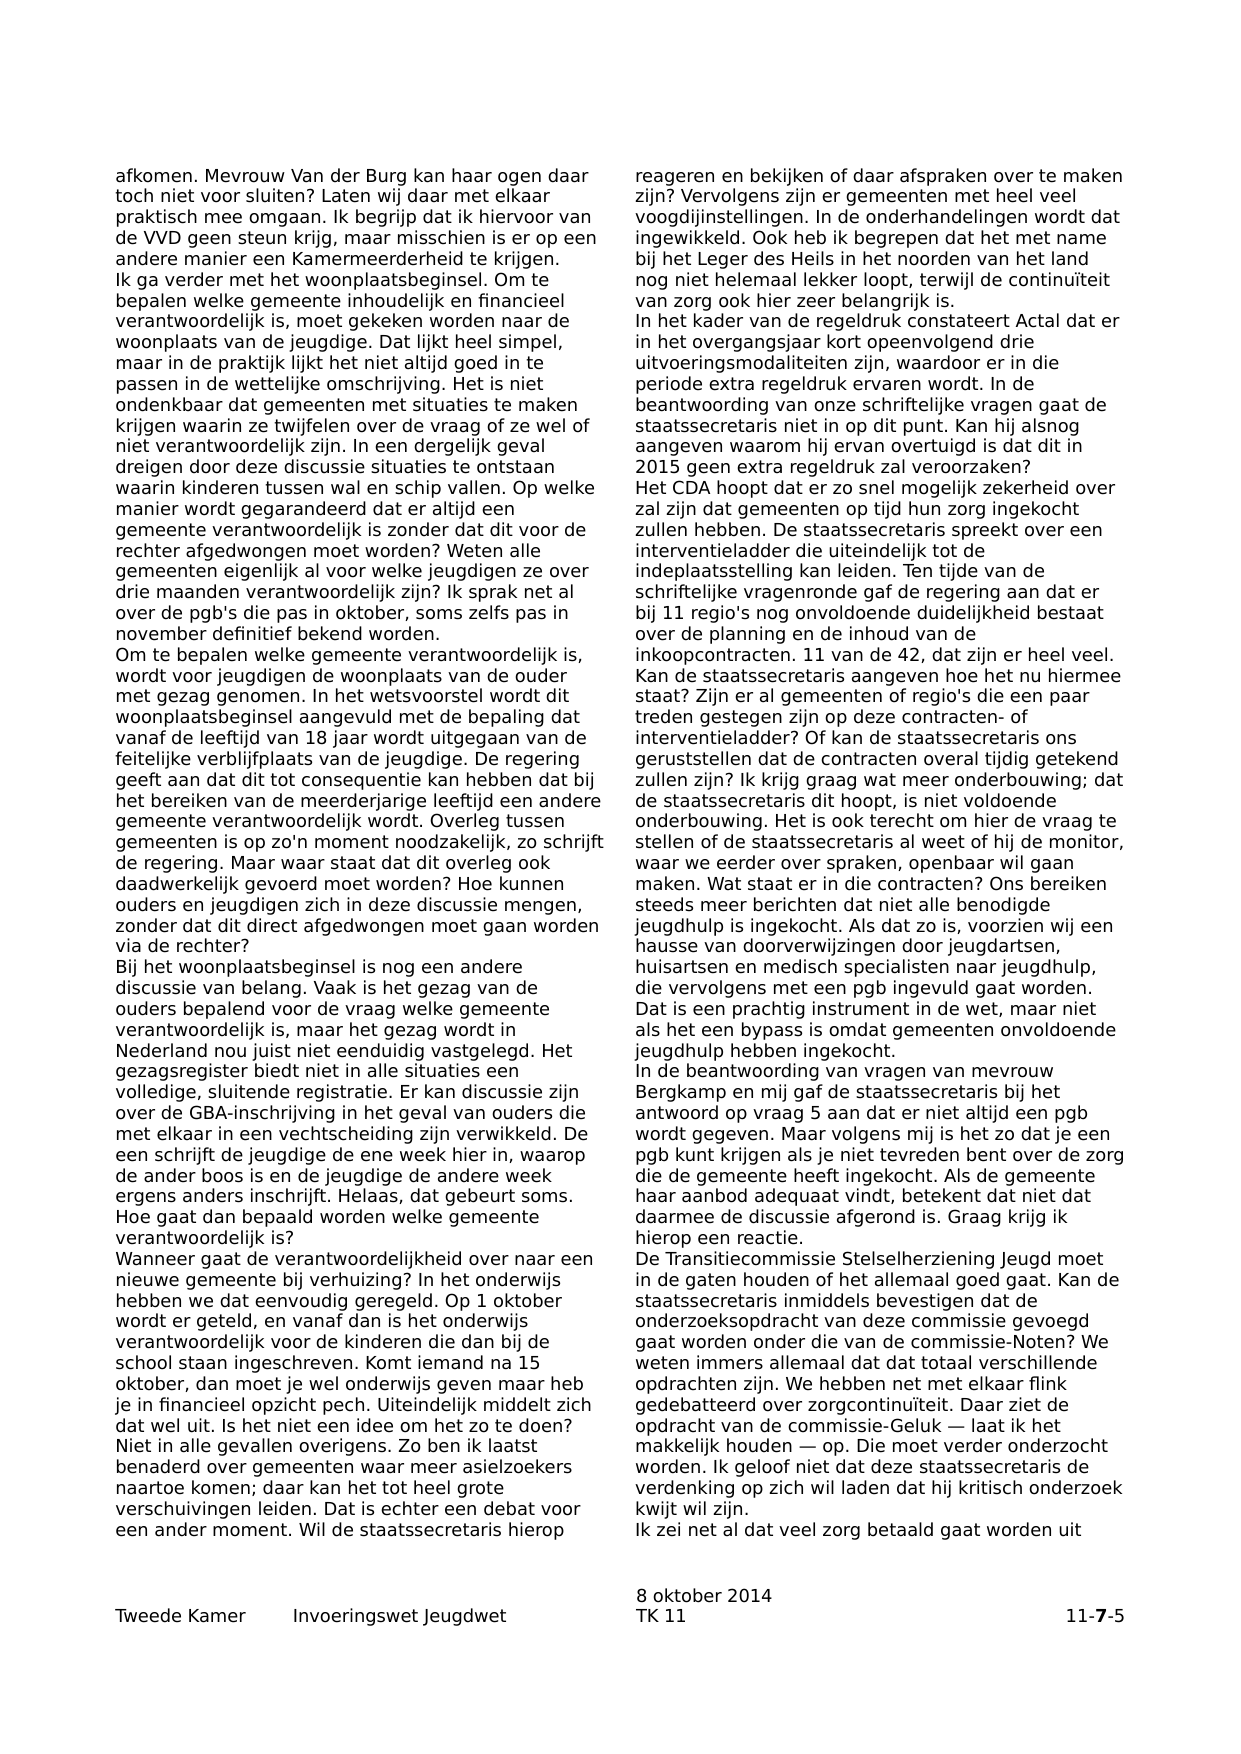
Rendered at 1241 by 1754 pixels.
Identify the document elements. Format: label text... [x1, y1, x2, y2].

text afkomen. Mevrouw Van der Burg kan haar ogen daar toch niet voor sluiten? Laten wij daar met elkaar praktisch mee omgaan. Ik begrijp dat ik hiervoor van de VVD geen steun krijg, maar misschien is er op een andere manier een Kamermeerderheid te krijgen. [115, 165, 605, 269]
text Wanneer gaat de verantwoordelijkheid over naar een nieuwe gemeente bij verhuizing? In het onderwijs hebben we dat eenvoudig geregeld. Op 1 oktober wordt er geteld, en vanaf dan is het onderwijs verantwoordelijk voor de kinderen die dan bij de school staan ingeschreven. Komt iemand na 15 oktober, dan moet je wel onderwijs geven maar heb je in financieel opzicht pech. Uiteindelijk middelt zich dat wel uit. Is het niet een idee om het zo te doen? Niet in alle gevallen overigens. Zo ben ik laatst benaderd over gemeenten waar meer asielzoekers naartoe komen; daar kan het tot heel grote verschuivingen leiden. Dat is echter een debat voor een ander moment. Wil de staatssecretaris hierop [115, 1249, 605, 1540]
text Ik ga verder met het woonplaatsbeginsel. Om te bepalen welke gemeente inhoudelijk en financieel verantwoordelijk is, moet gekeken worden naar de woonplaats van de jeugdige. Dat lijkt heel simpel, maar in de praktijk lijkt het niet altijd goed in te passen in de wettelijke omschrijving. Het is niet ondenkbaar dat gemeenten met situaties te maken krijgen waarin ze twijfelen over de vraag of ze wel of niet verantwoordelijk zijn. In een dergelijk geval dreigen door deze discussie situaties te ontstaan waarin kinderen tussen wal en schip vallen. Op welke manier wordt gegarandeerd dat er altijd een gemeente verantwoordelijk is zonder dat dit voor de rechter afgedwongen moet worden? Weten alle gemeenten eigenlijk al voor welke jeugdigen ze over drie maanden verantwoordelijk zijn? Ik sprak net al over de pgb's die pas in oktober, soms zelfs pas in november definitief bekend worden. [115, 269, 605, 644]
text In het kader van de regeldruk constateert Actal dat er in het overgangsjaar kort opeenvolgend drie uitvoeringsmodaliteiten zijn, waardoor er in die periode extra regeldruk ervaren wordt. In de beantwoording van onze schriftelijke vragen gaat de staatssecretaris niet in op dit punt. Kan hij alsnog aangeven waarom hij ervan overtuigd is dat dit in 2015 geen extra regeldruk zal veroorzaken? [635, 311, 1125, 478]
text In de beantwoording van vragen van mevrouw Bergkamp en mij gaf de staatssecretaris bij het antwoord op vraag 5 aan dat er niet altijd een pgb wordt gegeven. Maar volgens mij is het zo dat je een pgb kunt krijgen als je niet tevreden bent over de zorg die de gemeente heeft ingekocht. Als de gemeente haar aanbod adequaat vindt, betekent dat niet dat daarmee de discussie afgerond is. Graag krijg ik hierop een reactie. [635, 1061, 1125, 1249]
text Om te bepalen welke gemeente verantwoordelijk is, wordt voor jeugdigen de woonplaats van de ouder met gezag genomen. In het wetsvoorstel wordt dit woonplaatsbeginsel aangevuld met de bepaling dat vanaf de leeftijd van 18 jaar wordt uitgegaan van de feitelijke verblijfplaats van de jeugdige. De regering geeft aan dat dit tot consequentie kan hebben dat bij het bereiken van de meerderjarige leeftijd een andere gemeente verantwoordelijk wordt. Overleg tussen gemeenten is op zo'n moment noodzakelijk, zo schrijft de regering. Maar waar staat dat dit overleg ook daadwerkelijk gevoerd moet worden? Hoe kunnen ouders en jeugdigen zich in deze discussie mengen, zonder dat dit direct afgedwongen moet gaan worden via de rechter? [115, 644, 605, 957]
text reageren en bekijken of daar afspraken over te maken zijn? Vervolgens zijn er gemeenten met heel veel voogdijinstellingen. In de onderhandelingen wordt dat ingewikkeld. Ook heb ik begrepen dat het met name bij het Leger des Heils in het noorden van het land nog niet helemaal lekker loopt, terwijl de continuïteit van zorg ook hier zeer belangrijk is. [635, 165, 1125, 311]
text Ik zei net al dat veel zorg betaald gaat worden uit [635, 1519, 1125, 1540]
text De Transitiecommissie Stelselherziening Jeugd moet in de gaten houden of het allemaal goed gaat. Kan de staatssecretaris inmiddels bevestigen dat de onderzoeksopdracht van deze commissie gevoegd gaat worden onder die van de commissie-Noten? We weten immers allemaal dat dat totaal verschillende opdrachten zijn. We hebben net met elkaar flink gedebatteerd over zorgcontinuïteit. Daar ziet de opdracht van de commissie-Geluk — laat ik het makkelijk houden — op. Die moet verder onderzocht worden. Ik geloof niet dat deze staatssecretaris de verdenking op zich wil laden dat hij kritisch onderzoek kwijt wil zijn. [635, 1249, 1125, 1519]
text Het CDA hoopt dat er zo snel mogelijk zekerheid over zal zijn dat gemeenten op tijd hun zorg ingekocht zullen hebben. De staatssecretaris spreekt over een interventieladder die uiteindelijk tot de indeplaatsstelling kan leiden. Ten tijde van de schriftelijke vragenronde gaf de regering aan dat er bij 11 regio's nog onvoldoende duidelijkheid bestaat over de planning en de inhoud van de inkoopcontracten. 11 van de 42, dat zijn er heel veel. Kan de staatssecretaris aangeven hoe het nu hiermee staat? Zijn er al gemeenten of regio's die een paar treden gestegen zijn op deze contracten- of interventieladder? Of kan de staatssecretaris ons geruststellen dat de contracten overal tijdig getekend zullen zijn? Ik krijg graag wat meer onderbouwing; dat de staatssecretaris dit hoopt, is niet voldoende onderbouwing. Het is ook terecht om hier de vraag te stellen of de staatssecretaris al weet of hij de monitor, waar we eerder over spraken, openbaar wil gaan maken. Wat staat er in die contracten? Ons bereiken steeds meer berichten dat niet alle benodigde jeugdhulp is ingekocht. Als dat zo is, voorzien wij een hausse van doorverwijzingen door jeugdartsen, huisartsen en medisch specialisten naar jeugdhulp, die vervolgens met een pgb ingevuld gaat worden. Dat is een prachtig instrument in de wet, maar niet als het een bypass is omdat gemeenten onvoldoende jeugdhulp hebben ingekocht. [635, 478, 1125, 1061]
text Bij het woonplaatsbeginsel is nog een andere discussie van belang. Vaak is het gezag van de ouders bepalend voor de vraag welke gemeente verantwoordelijk is, maar het gezag wordt in Nederland nou juist niet eenduidig vastgelegd. Het gezagsregister biedt niet in alle situaties een volledige, sluitende registratie. Er kan discussie zijn over de GBA-inschrijving in het geval van ouders die met elkaar in een vechtscheiding zijn verwikkeld. De een schrijft de jeugdige de ene week hier in, waarop de ander boos is en de jeugdige de andere week ergens anders inschrijft. Helaas, dat gebeurt soms. Hoe gaat dan bepaald worden welke gemeente verantwoordelijk is? [115, 957, 605, 1249]
